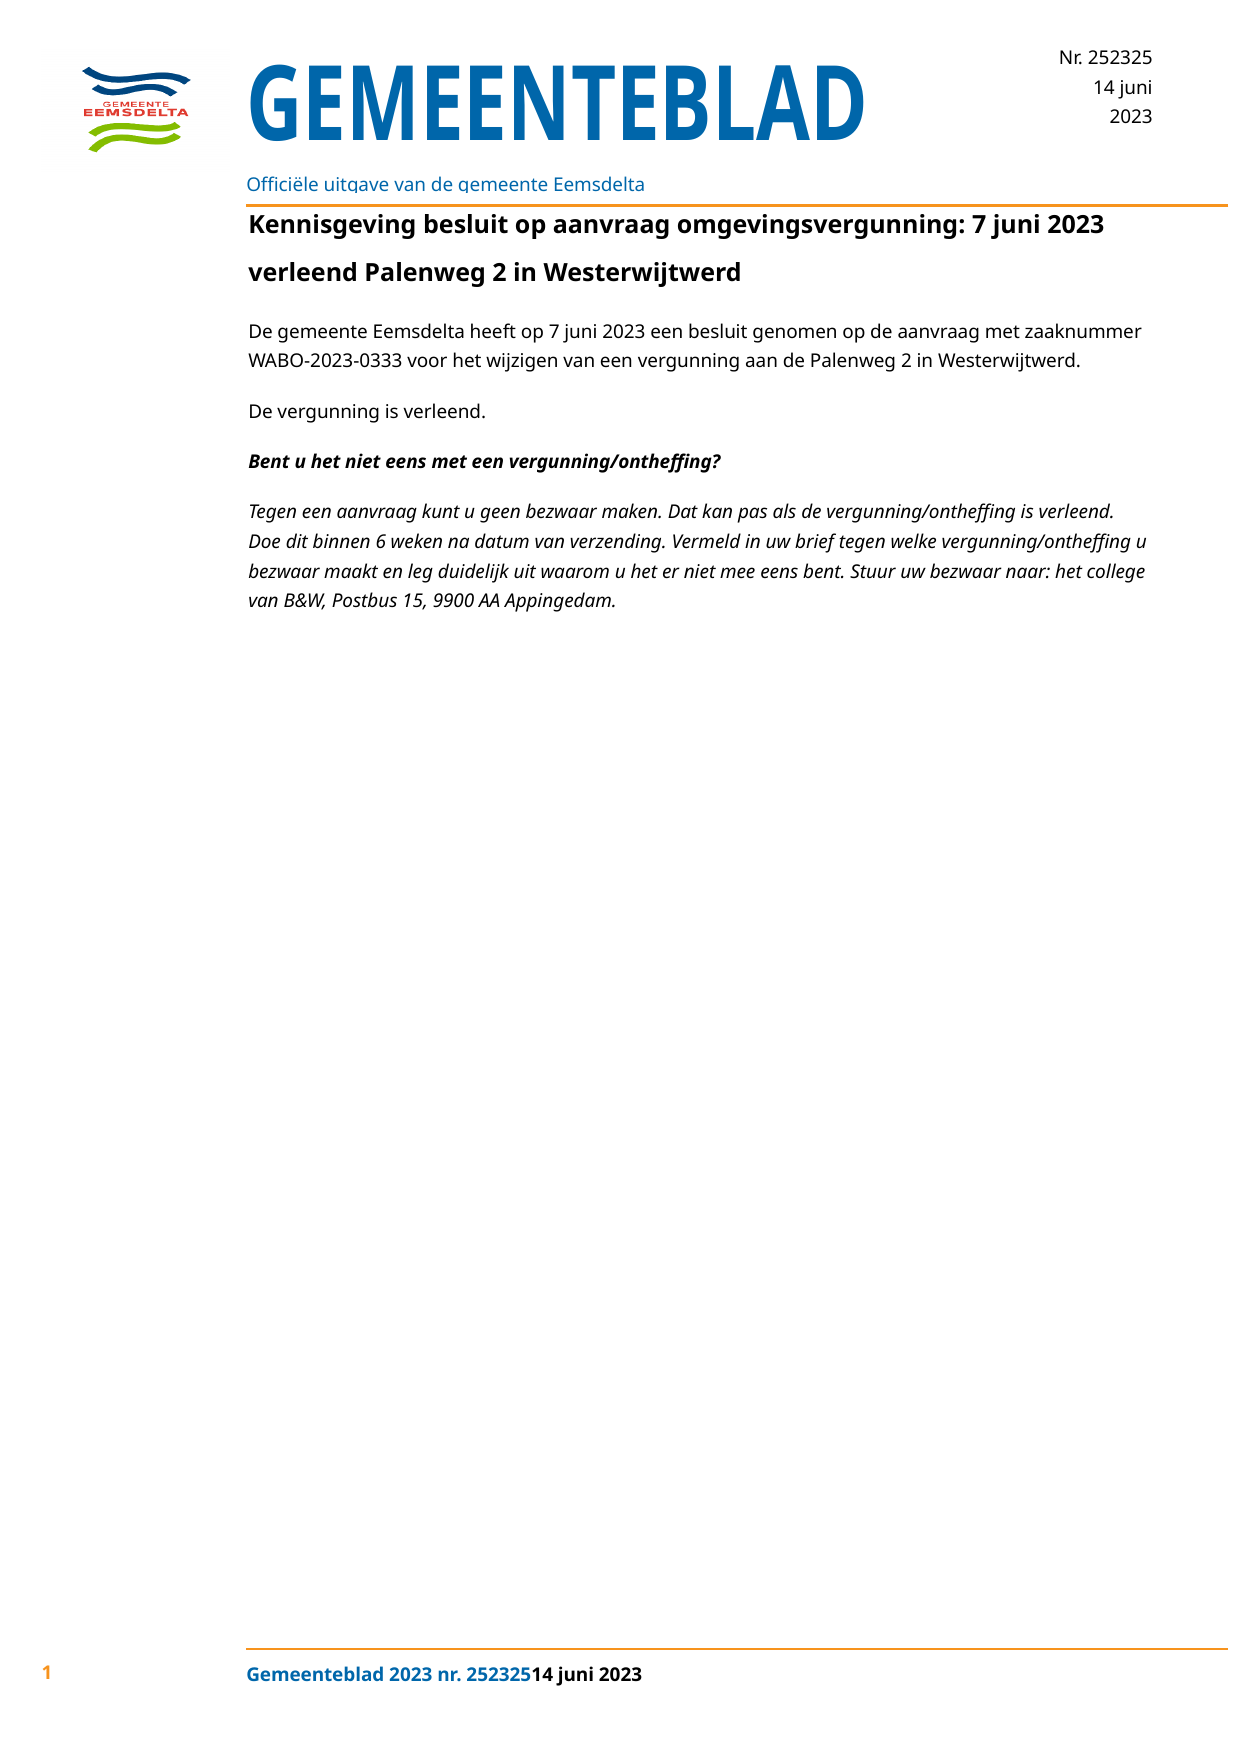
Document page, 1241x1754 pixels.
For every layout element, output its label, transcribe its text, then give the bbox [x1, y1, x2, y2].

picture [41, 47, 231, 172]
text De vergunning is verleend. [248, 398, 1152, 424]
text Tegen een aanvraag kunt u geen bezwaar maken. Dat kan pas als de vergunning/ontheffing is verleend. Doe dit binnen 6 weken na datum van verzending. Vermeld in uw brief tegen welke vergunning/ontheffing u bezwaar maakt en leg duidelijk uit waarom u het er niet mee eens bent. Stuur uw bezwaar naar: het college van B&W, Postbus 15, 9900 AA Appingedam. [248, 499, 1152, 613]
text Bent u het niet eens met een vergunning/ontheffing? [248, 448, 1152, 474]
text Kennisgeving besluit op aanvraag omgevingsvergunning: 7 juni 2023 verleend Palenweg 2 in Westerwijtwerd [248, 207, 1152, 288]
text De gemeente Eemsdelta heeft op 7 juni 2023 een besluit genomen op de aanvraag met zaaknummer WABO-2023-0333 voor het wijzigen van een vergunning aan de Palenweg 2 in Westerwijtwerd. [248, 318, 1152, 373]
